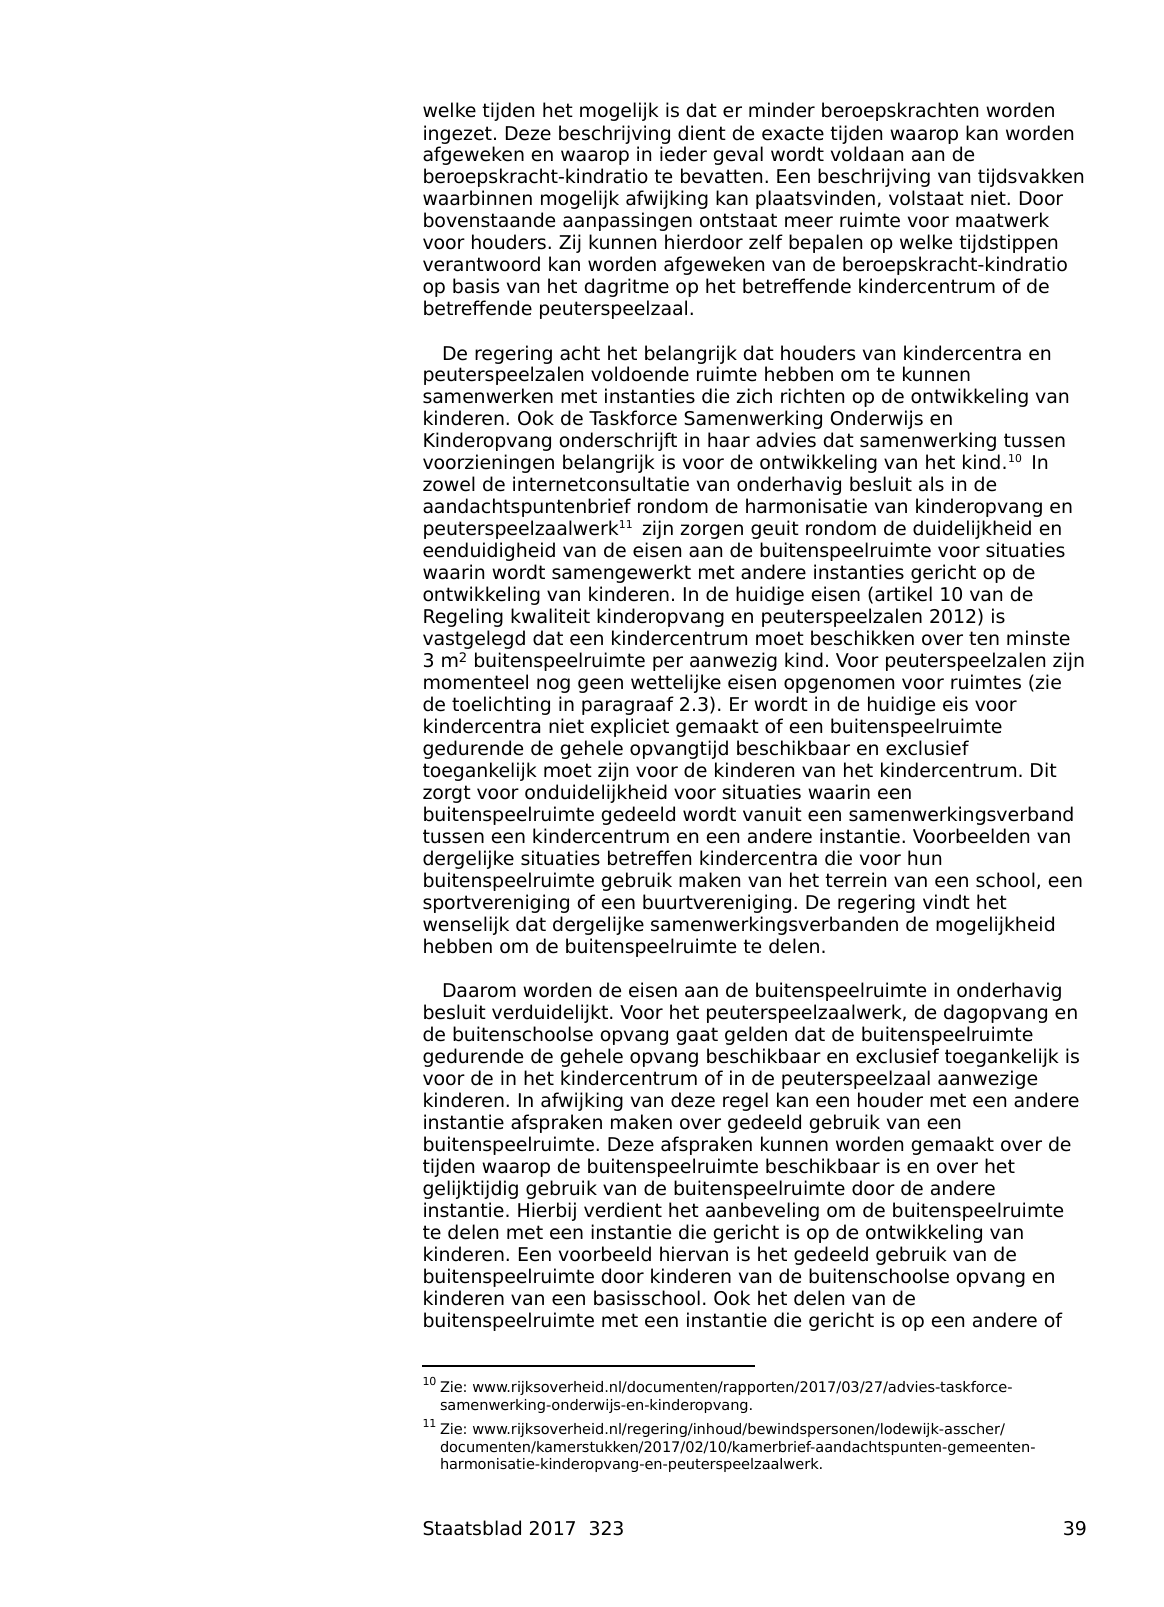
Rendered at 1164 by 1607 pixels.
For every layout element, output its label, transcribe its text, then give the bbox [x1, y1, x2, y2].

text Daarom worden de eisen aan de buitenspeelruimte in onderhavig besluit verduidelijkt. Voor het peuterspeelzaalwerk, de dagopvang en de buitenschoolse opvang gaat gelden dat de buitenspeelruimte gedurende de gehele opvang beschikbaar en exclusief toegankelijk is voor de in het kindercentrum of in de peuterspeelzaal aanwezige kinderen. In afwijking van deze regel kan een houder met een andere instantie afspraken maken over gedeeld gebruik van een buitenspeelruimte. Deze afspraken kunnen worden gemaakt over de tijden waarop de buitenspeelruimte beschikbaar is en over het gelijktijdig gebruik van de buitenspeelruimte door de andere instantie. Hierbij verdient het aanbeveling om de buitenspeelruimte te delen met een instantie die gericht is op de ontwikkeling van kinderen. Een voorbeeld hiervan is het gedeeld gebruik van de buitenspeelruimte door kinderen van de buitenschoolse opvang en kinderen van een basisschool. Ook het delen van de buitenspeelruimte met een instantie die gericht is op een andere of [422, 980, 1087, 1332]
text Zie: www.rijksoverheid.nl/regering/inhoud/bewindspersonen/lodewijk-asscher/documenten/kamerstukken/2017/02/10/kamerbrief-aandachtspunten-gemeenten-harmonisatie-kinderopvang-en-peuterspeelzaalwerk. [422, 1417, 1087, 1473]
text Zie: www.rijksoverheid.nl/documenten/rapporten/2017/03/27/advies-taskforce-samenwerking-onderwijs-en-kinderopvang. [422, 1375, 1087, 1414]
text welke tijden het mogelijk is dat er minder beroepskrachten worden ingezet. Deze beschrijving dient de exacte tijden waarop kan worden afgeweken en waarop in ieder geval wordt voldaan aan de beroepskracht-kindratio te bevatten. Een beschrijving van tijdsvakken waarbinnen mogelijk afwijking kan plaatsvinden, volstaat niet. Door bovenstaande aanpassingen ontstaat meer ruimte voor maatwerk voor houders. Zij kunnen hierdoor zelf bepalen op welke tijdstippen verantwoord kan worden afgeweken van de beroepskracht-kindratio op basis van het dagritme op het betreffende kindercentrum of de betreffende peuterspeelzaal. [422, 100, 1087, 320]
text De regering acht het belangrijk dat houders van kindercentra en peuterspeelzalen voldoende ruimte hebben om te kunnen samenwerken met instanties die zich richten op de ontwikkeling van kinderen. Ook de Taskforce Samenwerking Onderwijs en Kinderopvang onderschrijft in haar advies dat samenwerking tussen voorzieningen belangrijk is voor de ontwikkeling van het kind. In zowel de internetconsultatie van onderhavig besluit als in de aandachtspuntenbrief rondom de harmonisatie van kinderopvang en peuterspeelzaalwerk zijn zorgen geuit rondom de duidelijkheid en eenduidigheid van de eisen aan de buitenspeelruimte voor situaties waarin wordt samengewerkt met andere instanties gericht op de ontwikkeling van kinderen. In de huidige eisen (artikel 10 van de Regeling kwaliteit kinderopvang en peuterspeelzalen 2012) is vastgelegd dat een kindercentrum moet beschikken over ten minste 3 m2 buitenspeelruimte per aanwezig kind. Voor peuterspeelzalen zijn momenteel nog geen wettelijke eisen opgenomen voor ruimtes (zie de toelichting in paragraaf 2.3). Er wordt in de huidige eis voor kindercentra niet expliciet gemaakt of een buitenspeelruimte gedurende de gehele opvangtijd beschikbaar en exclusief toegankelijk moet zijn voor de kinderen van het kindercentrum. Dit zorgt voor onduidelijkheid voor situaties waarin een buitenspeelruimte gedeeld wordt vanuit een samenwerkingsverband tussen een kindercentrum en een andere instantie. Voorbeelden van dergelijke situaties betreffen kindercentra die voor hun buitenspeelruimte gebruik maken van het terrein van een school, een sportvereniging of een buurtvereniging. De regering vindt het wenselijk dat dergelijke samenwerkingsverbanden de mogelijkheid hebben om de buitenspeelruimte te delen. [422, 342, 1087, 958]
